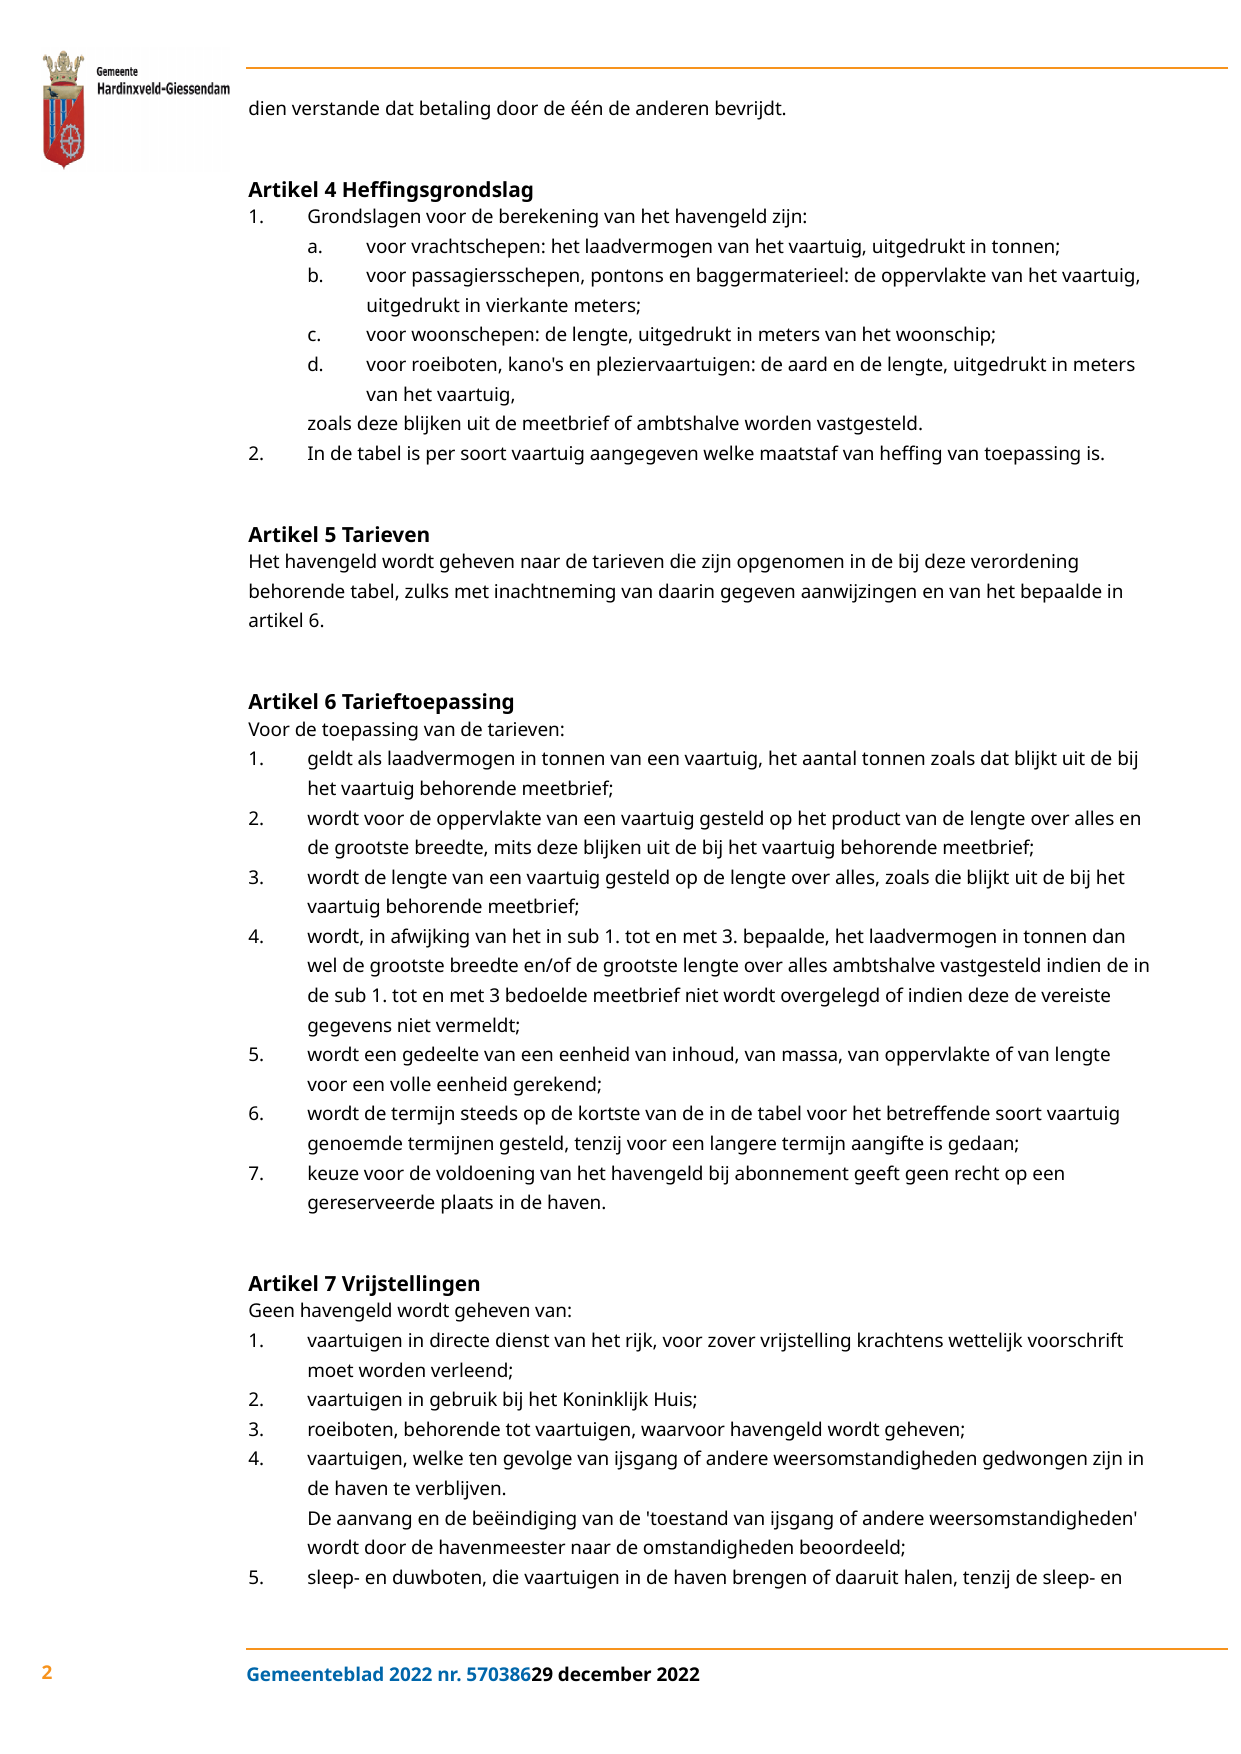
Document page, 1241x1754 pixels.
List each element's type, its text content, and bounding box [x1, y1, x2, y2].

list wordt de lengte van een vaartuig gesteld op de lengte over alles, zoals die blijkt uit de bij het vaartuig behorende meetbrief; [248, 864, 1152, 919]
list voor woonschepen: de lengte, uitgedrukt in meters van het woonschip; [307, 322, 1152, 347]
list voor passagiersschepen, pontons en baggermaterieel: de oppervlakte van het vaartuig, uitgedrukt in vierkante meters; [307, 262, 1152, 318]
text Artikel 7 Vrijstellingen [248, 1269, 1152, 1298]
list voor vrachtschepen: het laadvermogen van het vaartuig, uitgedrukt in tonnen; [307, 233, 1152, 258]
list wordt de termijn steeds op de kortste van de in de tabel voor het betreffende soort vaartuig genoemde termijnen gesteld, tenzij voor een langere termijn aangifte is gedaan; [248, 1101, 1152, 1156]
text Het havengeld wordt geheven naar de tarieven die zijn opgenomen in de bij deze verordening behorende tabel, zulks met inachtneming van daarin gegeven aanwijzingen en van het bepaalde in artikel 6. [248, 548, 1152, 633]
list wordt een gedeelte van een eenheid van inhoud, van massa, van oppervlakte of van lengte voor een volle eenheid gerekend; [248, 1041, 1152, 1097]
list vaartuigen, welke ten gevolge van ijsgang of andere weersomstandigheden gedwongen zijn in de haven te verblijven. [248, 1446, 1152, 1501]
text Artikel 4 Heffingsgrondslag [248, 175, 1152, 203]
text Geen havengeld wordt geheven van: [248, 1298, 1152, 1323]
list Grondslagen voor de berekening van het havengeld zijn: [248, 203, 1152, 229]
list wordt voor de oppervlakte van een vaartuig gesteld op het product van de lengte over alles en de grootste breedte, mits deze blijken uit de bij het vaartuig behorende meetbrief; [248, 805, 1152, 860]
list voor roeiboten, kano's en pleziervaartuigen: de aard en de lengte, uitgedrukt in meters van het vaartuig, [307, 351, 1152, 406]
list De aanvang en de beëindiging van de 'toestand van ijsgang of andere weersomstandigheden' wordt door de havenmeester naar de omstandigheden beoordeeld; [248, 1505, 1152, 1560]
list In de tabel is per soort vaartuig aangegeven welke maatstaf van heffing van toepassing is. [248, 440, 1152, 466]
text dien verstande dat betaling door de één de anderen bevrijdt. [248, 95, 1152, 121]
picture [41, 47, 231, 172]
list geldt als laadvermogen in tonnen van een vaartuig, het aantal tonnen zoals dat blijkt uit de bij het vaartuig behorende meetbrief; [248, 746, 1152, 801]
list vaartuigen in gebruik bij het Koninklijk Huis; [248, 1386, 1152, 1412]
text Artikel 5 Tarieven [248, 520, 1152, 548]
list zoals deze blijken uit de meetbrief of ambtshalve worden vastgesteld. [248, 410, 1152, 436]
text Artikel 6 Tarieftoepassing [248, 687, 1152, 716]
text Voor de toepassing van de tarieven: [248, 716, 1152, 742]
list vaartuigen in directe dienst van het rijk, voor zover vrijstelling krachtens wettelijk voorschrift moet worden verleend; [248, 1327, 1152, 1383]
list sleep- en duwboten, die vaartuigen in de haven brengen of daaruit halen, tenzij de sleep- en [248, 1564, 1152, 1590]
list roeiboten, behorende tot vaartuigen, waarvoor havengeld wordt geheven; [248, 1416, 1152, 1442]
list keuze voor de voldoening van het havengeld bij abonnement geeft geen recht op een gereserveerde plaats in de haven. [248, 1160, 1152, 1215]
list wordt, in afwijking van het in sub 1. tot en met 3. bepaalde, het laadvermogen in tonnen dan wel de grootste breedte en/of de grootste lengte over alles ambtshalve vastgesteld indien de in de sub 1. tot en met 3 bedoelde meetbrief niet wordt overgelegd of indien deze de vereiste gegevens niet vermeldt; [248, 923, 1152, 1037]
